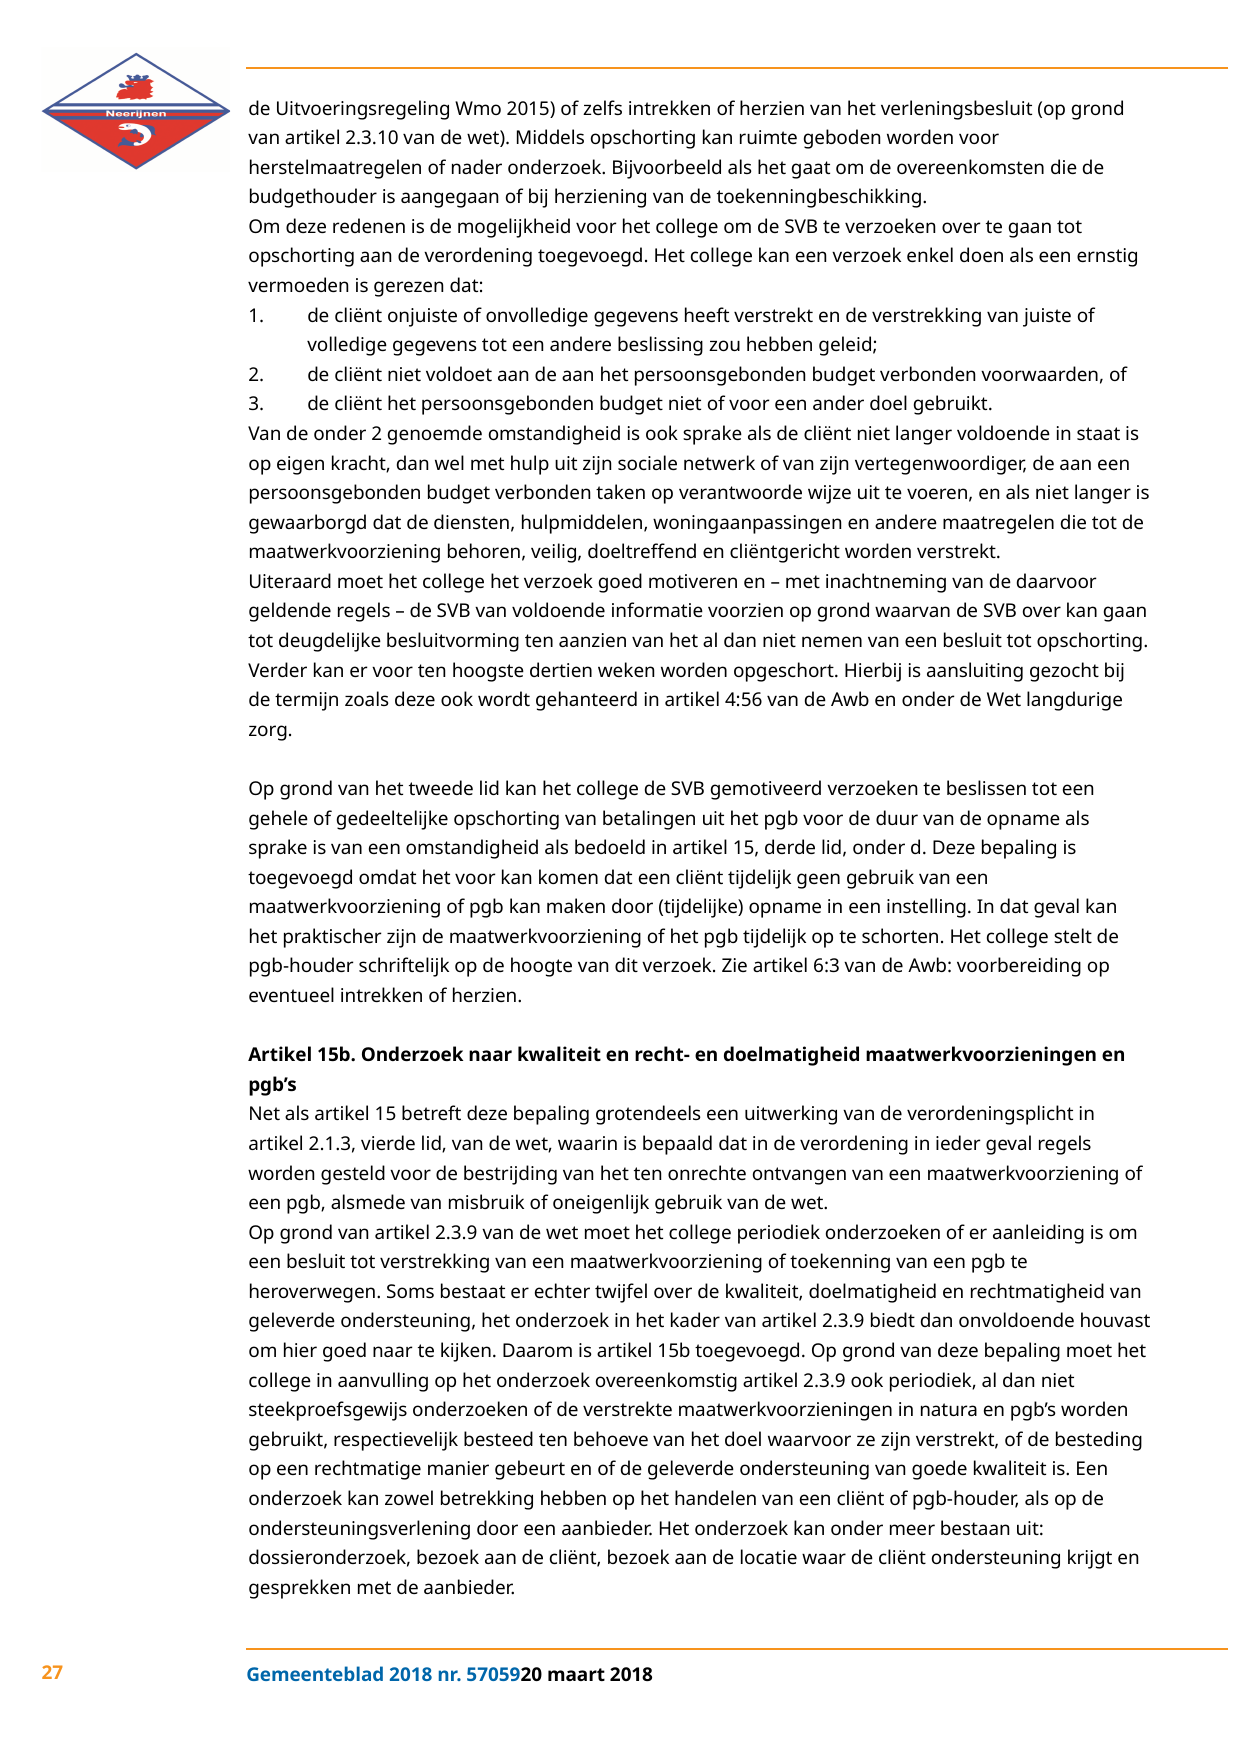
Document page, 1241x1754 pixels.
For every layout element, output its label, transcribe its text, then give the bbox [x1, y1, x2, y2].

text Op grond van het tweede lid kan het college de SVB gemotiveerd verzoeken te beslissen tot een gehele of gedeeltelijke opschorting van betalingen uit het pgb voor de duur van de opname als sprake is van een omstandigheid als bedoeld in artikel 15, derde lid, onder d. Deze bepaling is toegevoegd omdat het voor kan komen dat een cliënt tijdelijk geen gebruik van een maatwerkvoorziening of pgb kan maken door (tijdelijke) opname in een instelling. In dat geval kan het praktischer zijn de maatwerkvoorziening of het pgb tijdelijk op te schorten. Het college stelt de pgb-houder schriftelijk op de hoogte van dit verzoek. Zie artikel 6:3 van de Awb: voorbereiding op eventueel intrekken of herzien. [248, 775, 1152, 1008]
text Artikel 15b. Onderzoek naar kwaliteit en recht- en doelmatigheid maatwerkvoorzieningen en pgb’s [248, 1041, 1152, 1097]
text Van de onder 2 genoemde omstandigheid is ook sprake als de cliënt niet langer voldoende in staat is op eigen kracht, dan wel met hulp uit zijn sociale netwerk of van zijn vertegenwoordiger, de aan een persoonsgebonden budget verbonden taken op verantwoorde wijze uit te voeren, en als niet langer is gewaarborgd dat de diensten, hulpmiddelen, woningaanpassingen en andere maatregelen die tot de maatwerkvoorziening behoren, veilig, doeltreffend en cliëntgericht worden verstrekt. [248, 420, 1152, 564]
text Op grond van artikel 2.3.9 van de wet moet het college periodiek onderzoeken of er aanleiding is om een besluit tot verstrekking van een maatwerkvoorziening of toekenning van een pgb te heroverwegen. Soms bestaat er echter twijfel over de kwaliteit, doelmatigheid en rechtmatigheid van geleverde ondersteuning, het onderzoek in het kader van artikel 2.3.9 biedt dan onvoldoende houvast om hier goed naar te kijken. Daarom is artikel 15b toegevoegd. Op grond van deze bepaling moet het college in aanvulling op het onderzoek overeenkomstig artikel 2.3.9 ook periodiek, al dan niet steekproefsgewijs onderzoeken of de verstrekte maatwerkvoorzieningen in natura en pgb’s worden gebruikt, respectievelijk besteed ten behoeve van het doel waarvoor ze zijn verstrekt, of de besteding op een rechtmatige manier gebeurt en of de geleverde ondersteuning van goede kwaliteit is. Een onderzoek kan zowel betrekking hebben op het handelen van een cliënt of pgb-houder, als op de ondersteuningsverlening door een aanbieder. Het onderzoek kan onder meer bestaan uit: dossieronderzoek, bezoek aan de cliënt, bezoek aan de locatie waar de cliënt ondersteuning krijgt en gesprekken met de aanbieder. [248, 1219, 1152, 1600]
text Net als artikel 15 betreft deze bepaling grotendeels een uitwerking van de verordeningsplicht in artikel 2.1.3, vierde lid, van de wet, waarin is bepaald dat in de verordening in ieder geval regels worden gesteld voor de bestrijding van het ten onrechte ontvangen van een maatwerkvoorziening of een pgb, alsmede van misbruik of oneigenlijk gebruik van de wet. [248, 1101, 1152, 1215]
list de cliënt onjuiste of onvolledige gegevens heeft verstrekt en de verstrekking van juiste of volledige gegevens tot een andere beslissing zou hebben geleid; [248, 302, 1152, 357]
list de cliënt niet voldoet aan de aan het persoonsgebonden budget verbonden voorwaarden, of [248, 361, 1152, 387]
text de Uitvoeringsregeling Wmo 2015) of zelfs intrekken of herzien van het verleningsbesluit (op grond van artikel 2.3.10 van de wet). Middels opschorting kan ruimte geboden worden voor herstelmaatregelen of nader onderzoek. Bijvoorbeeld als het gaat om de overeenkomsten die de budgethouder is aangegaan of bij herziening van de toekenningbeschikking. [248, 95, 1152, 209]
text Om deze redenen is de mogelijkheid voor het college om de SVB te verzoeken over te gaan tot opschorting aan de verordening toegevoegd. Het college kan een verzoek enkel doen als een ernstig vermoeden is gerezen dat: [248, 213, 1152, 298]
text Verder kan er voor ten hoogste dertien weken worden opgeschort. Hierbij is aansluiting gezocht bij de termijn zoals deze ook wordt gehanteerd in artikel 4:56 van de Awb en onder de Wet langdurige zorg. [248, 657, 1152, 742]
text Uiteraard moet het college het verzoek goed motiveren en – met inachtneming van de daarvoor geldende regels – de SVB van voldoende informatie voorzien op grond waarvan de SVB over kan gaan tot deugdelijke besluitvorming ten aanzien van het al dan niet nemen van een besluit tot opschorting. [248, 568, 1152, 653]
picture [41, 47, 231, 172]
list de cliënt het persoonsgebonden budget niet of voor een ander doel gebruikt. [248, 391, 1152, 416]
